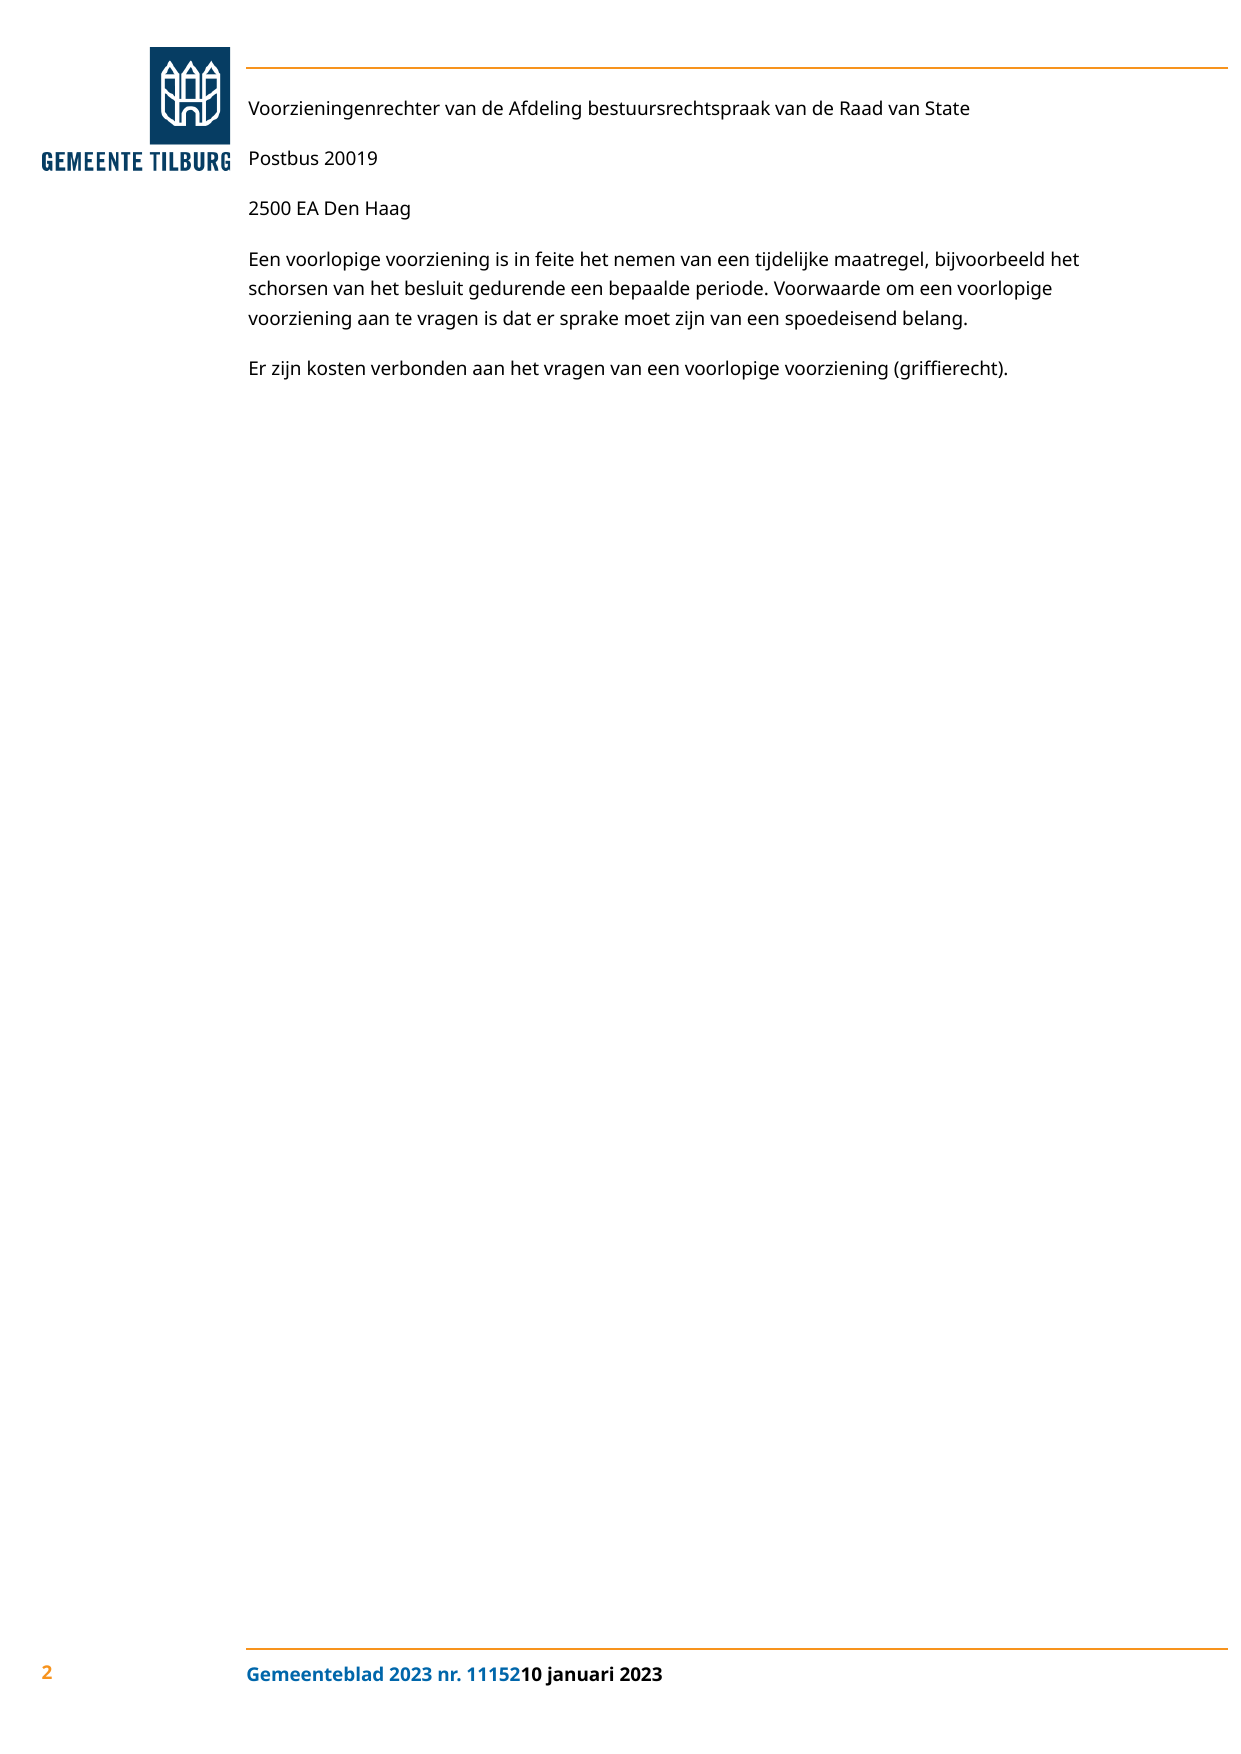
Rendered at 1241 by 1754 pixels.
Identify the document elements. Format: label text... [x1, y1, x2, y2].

text 2500 EA Den Haag [248, 196, 1152, 221]
picture [41, 47, 231, 172]
text Voorzieningenrechter van de Afdeling bestuursrechtspraak van de Raad van State [248, 95, 1152, 121]
text Er zijn kosten verbonden aan het vragen van een voorlopige voorziening (griffierecht). [248, 356, 1152, 381]
text Een voorlopige voorziening is in feite het nemen van een tijdelijke maatregel, bijvoorbeeld het schorsen van het besluit gedurende een bepaalde periode. Voorwaarde om een voorlopige voorziening aan te vragen is dat er sprake moet zijn van een spoedeisend belang. [248, 246, 1152, 331]
text Postbus 20019 [248, 145, 1152, 171]
